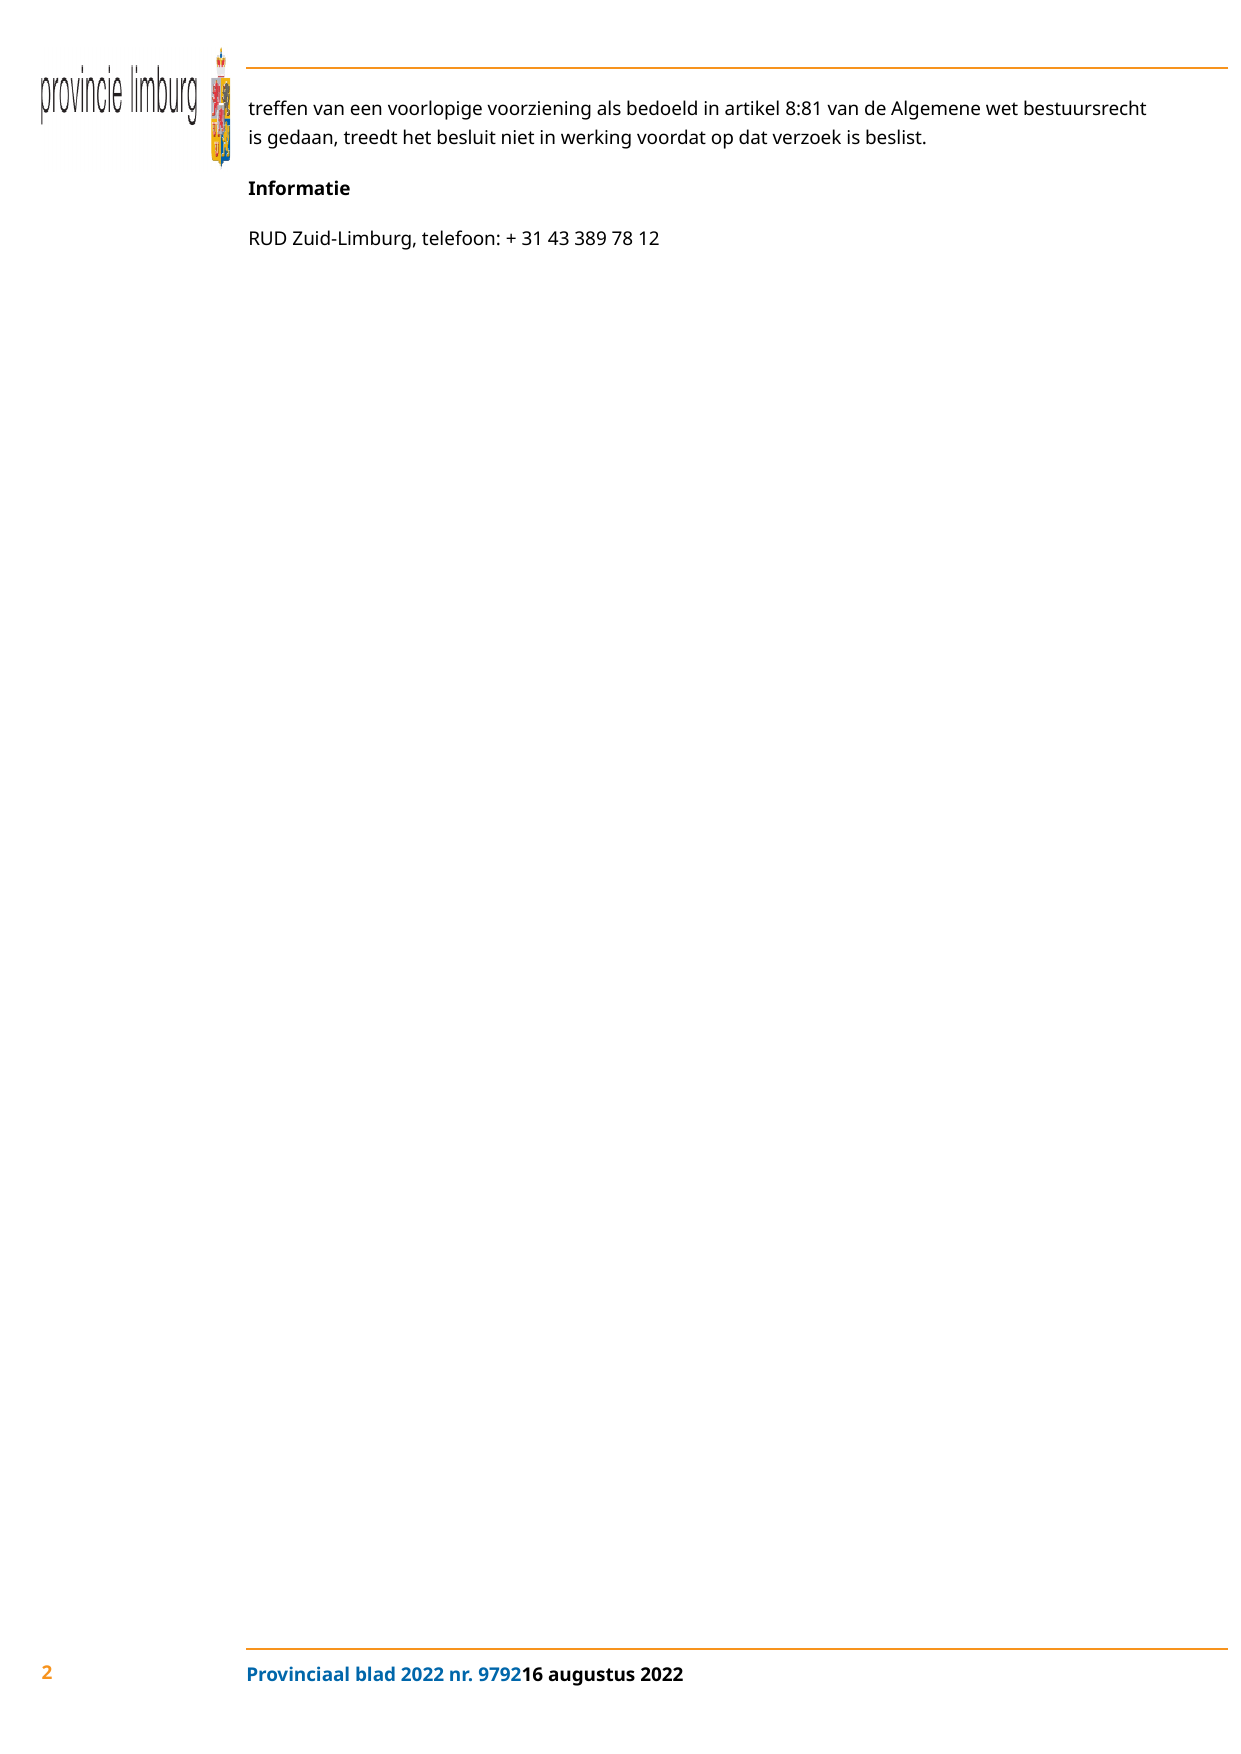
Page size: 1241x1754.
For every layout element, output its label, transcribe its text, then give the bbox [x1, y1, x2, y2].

text RUD Zuid-Limburg, telefoon: + 31 43 389 78 12 [248, 225, 1152, 251]
picture [41, 47, 231, 172]
text Informatie [248, 175, 1152, 201]
text treffen van een voorlopige voorziening als bedoeld in artikel 8:81 van de Algemene wet bestuursrecht is gedaan, treedt het besluit niet in werking voordat op dat verzoek is beslist. [248, 95, 1152, 150]
